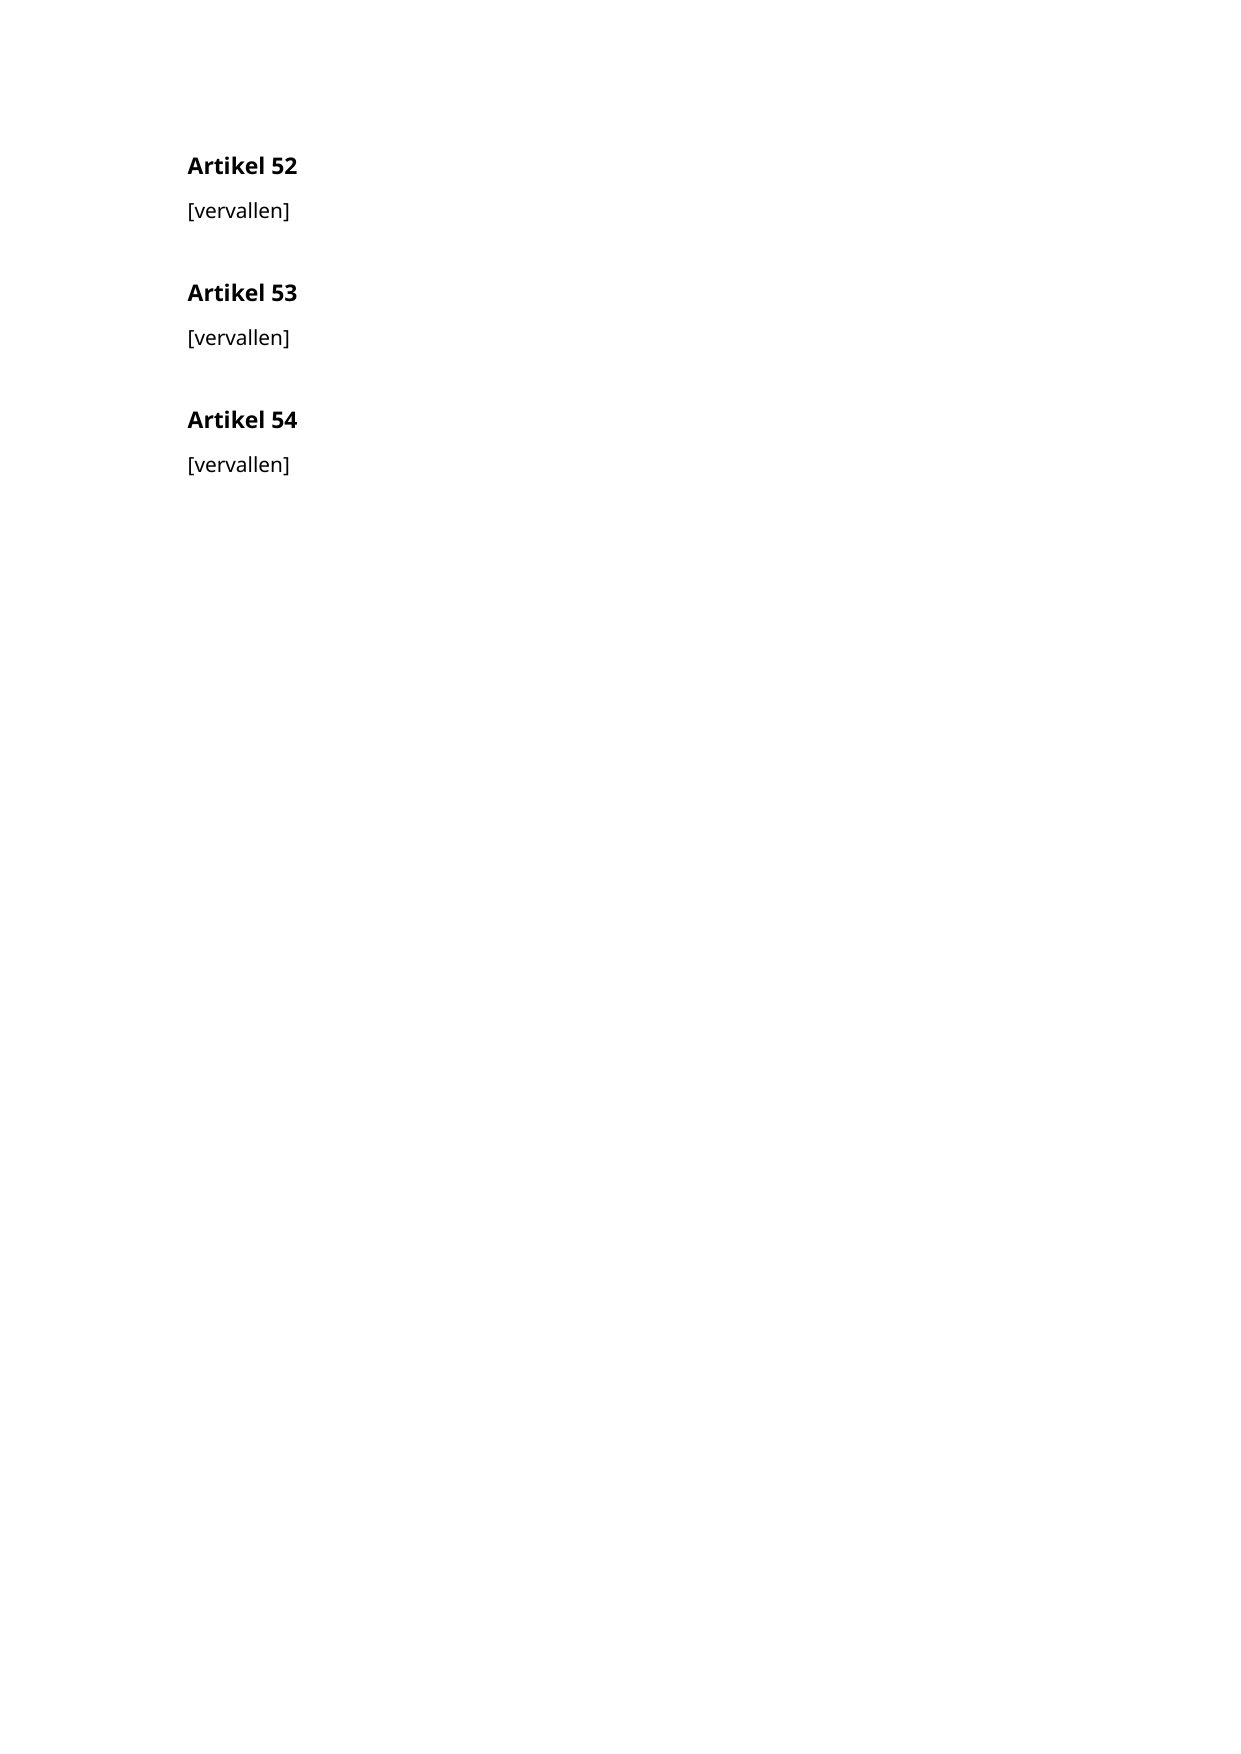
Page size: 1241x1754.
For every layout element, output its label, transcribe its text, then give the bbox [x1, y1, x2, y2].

subtitle Artikel 53 [187, 277, 1053, 308]
text [vervallen] [187, 196, 1053, 225]
text [vervallen] [187, 451, 1053, 479]
subtitle Artikel 52 [187, 150, 1053, 181]
text [vervallen] [187, 323, 1053, 352]
subtitle Artikel 54 [187, 404, 1053, 436]
